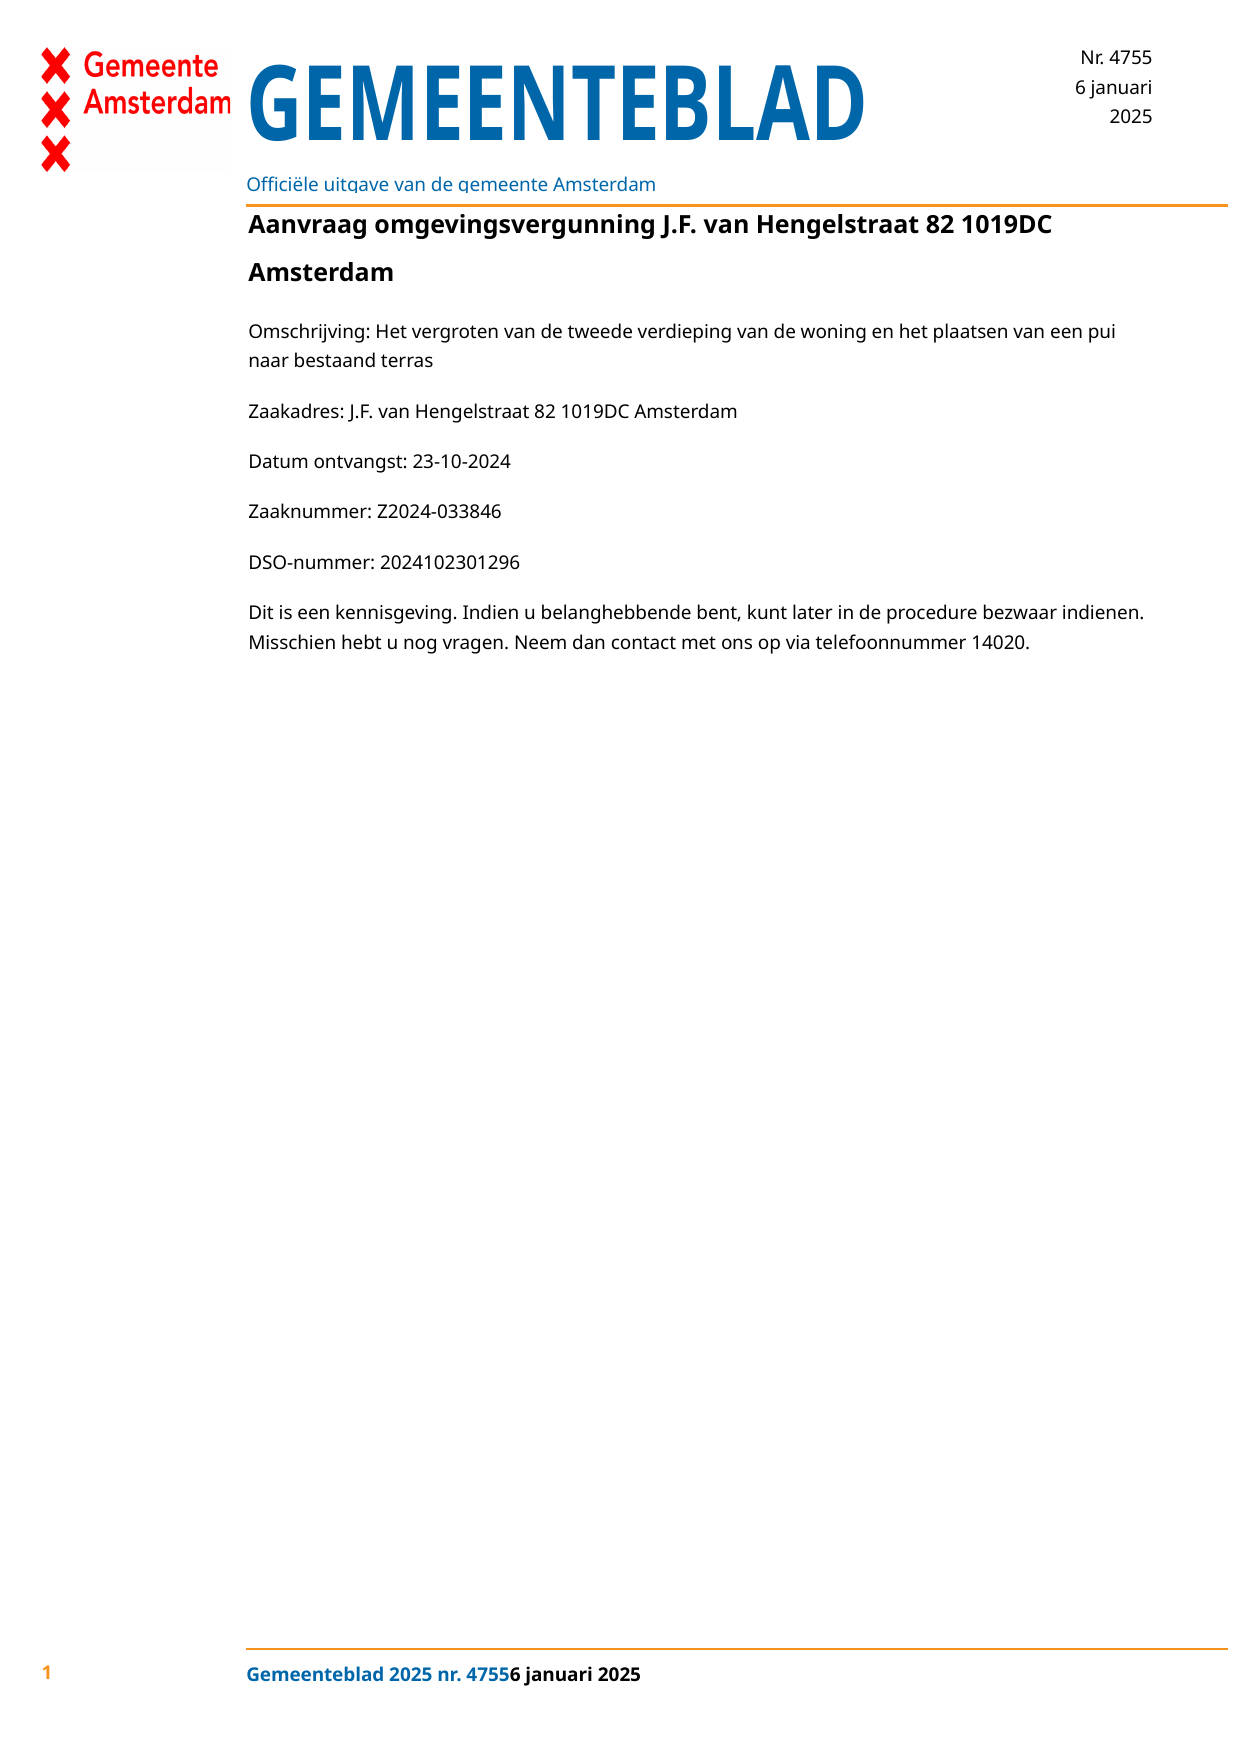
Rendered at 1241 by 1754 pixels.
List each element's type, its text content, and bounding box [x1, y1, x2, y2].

text DSO-nummer: 2024102301296 [248, 549, 1152, 575]
picture [41, 47, 231, 172]
text Omschrijving: Het vergroten van de tweede verdieping van de woning en het plaatsen van een pui naar bestaand terras [248, 318, 1152, 373]
text Zaakadres: J.F. van Hengelstraat 82 1019DC Amsterdam [248, 398, 1152, 424]
text Dit is een kennisgeving. Indien u belanghebbende bent, kunt later in de procedure bezwaar indienen. Misschien hebt u nog vragen. Neem dan contact met ons op via telefoonnummer 14020. [248, 599, 1152, 655]
text Datum ontvangst: 23-10-2024 [248, 448, 1152, 474]
text Zaaknummer: Z2024-033846 [248, 499, 1152, 524]
text Aanvraag omgevingsvergunning J.F. van Hengelstraat 82 1019DC Amsterdam [248, 207, 1152, 288]
